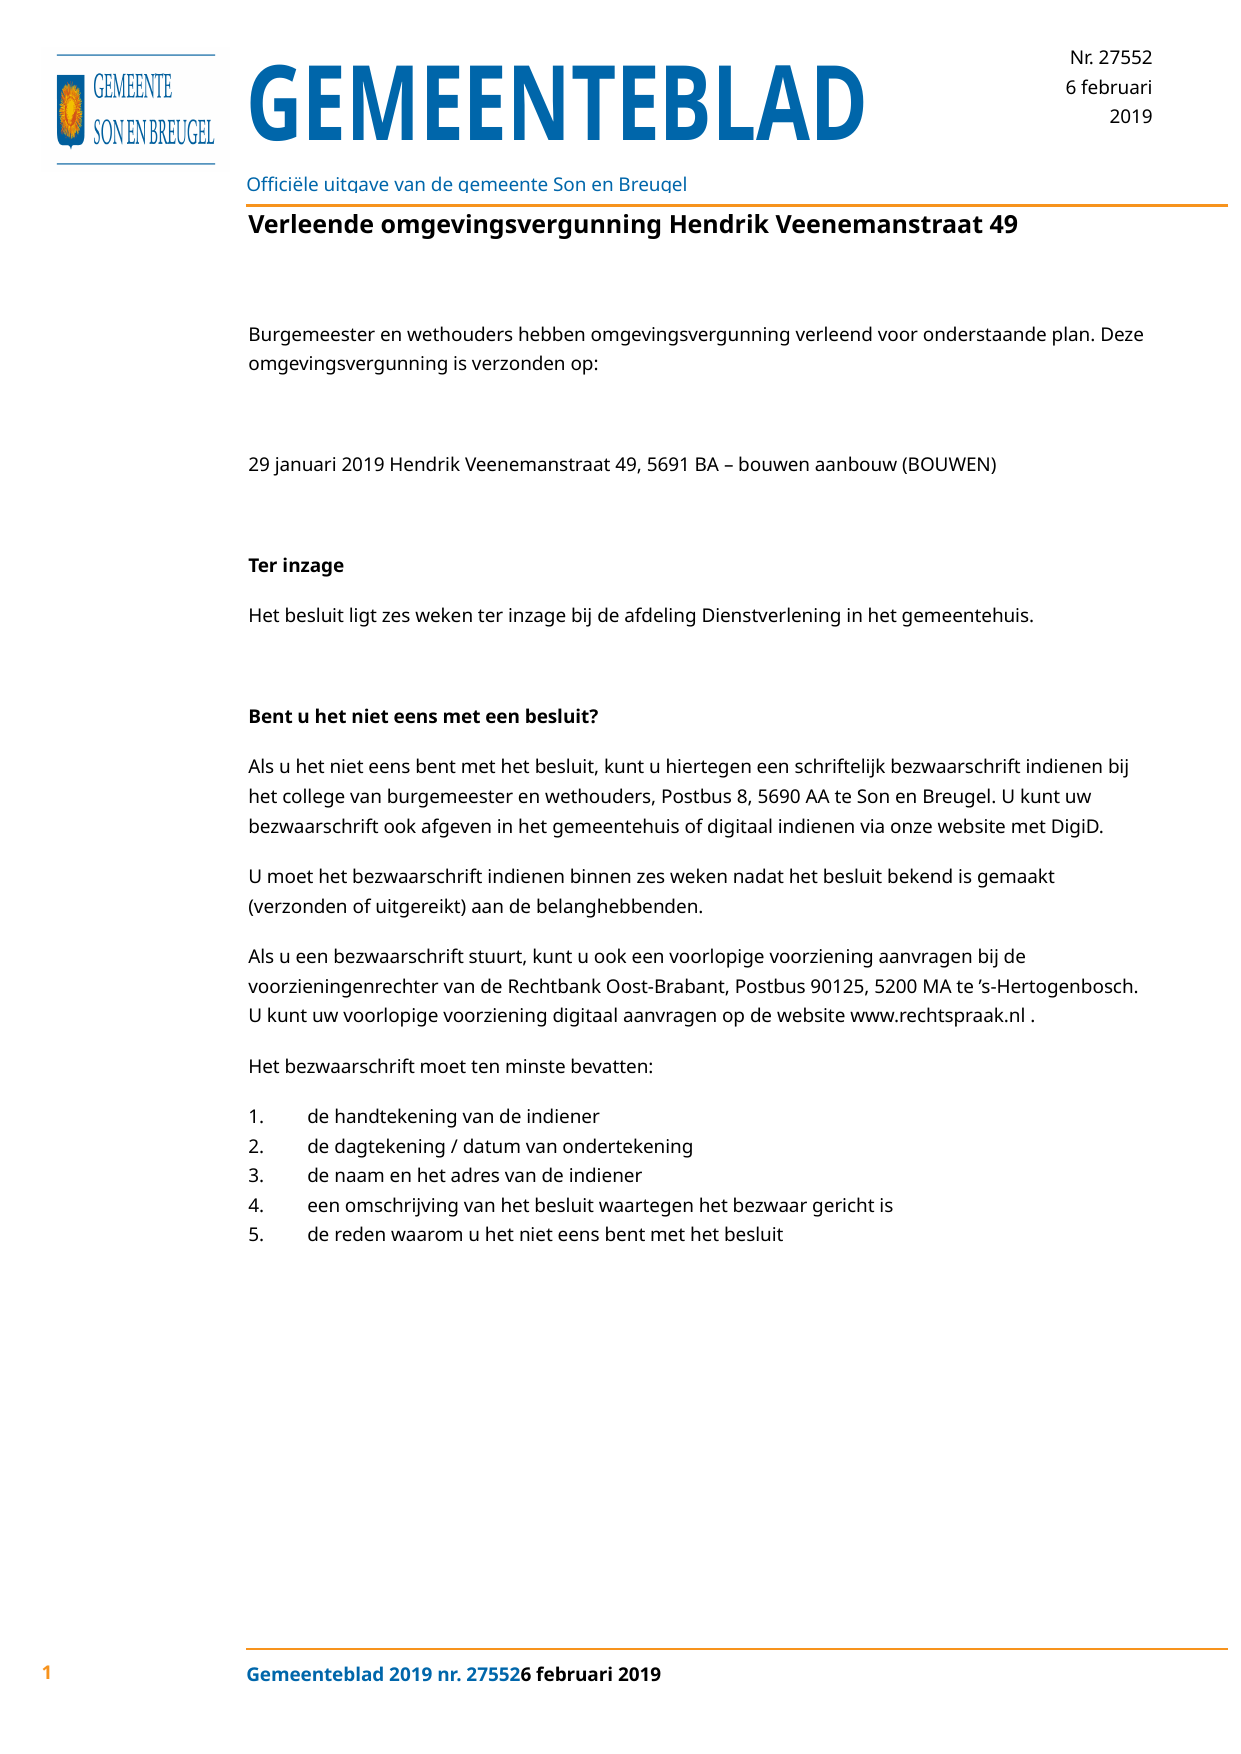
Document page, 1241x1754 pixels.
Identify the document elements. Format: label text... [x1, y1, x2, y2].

list de reden waarom u het niet eens bent met het besluit [248, 1222, 1152, 1247]
text Als u het niet eens bent met het besluit, kunt u hiertegen een schriftelijk bezwaarschrift indienen bij het college van burgemeester en wethouders, Postbus 8, 5690 AA te Son en Breugel. U kunt uw bezwaarschrift ook afgeven in het gemeentehuis of digitaal indienen via onze website met DigiD. [248, 754, 1152, 838]
list de naam en het adres van de indiener [248, 1162, 1152, 1188]
text Als u een bezwaarschrift stuurt, kunt u ook een voorlopige voorziening aanvragen bij de voorzieningenrechter van de Rechtbank Oost-Brabant, Postbus 90125, 5200 MA te ’s-Hertogenbosch. U kunt uw voorlopige voorziening digitaal aanvragen op de website www.rechtspraak.nl . [248, 943, 1152, 1028]
text Verleende omgevingsvergunning Hendrik Veenemanstraat 49 [248, 207, 1152, 241]
list een omschrijving van het besluit waartegen het bezwaar gericht is [248, 1192, 1152, 1218]
text 29 januari 2019 Hendrik Veenemanstraat 49, 5691 BA – bouwen aanbouw (BOUWEN) [248, 451, 1152, 477]
list de dagtekening / datum van ondertekening [248, 1133, 1152, 1158]
text Ter inzage [248, 552, 1152, 578]
text Bent u het niet eens met een besluit? [248, 703, 1152, 729]
text Het besluit ligt zes weken ter inzage bij de afdeling Dienstverlening in het gemeentehuis. [248, 602, 1152, 628]
text Burgemeester en wethouders hebben omgevingsvergunning verleend voor onderstaande plan. Deze omgevingsvergunning is verzonden op: [248, 321, 1152, 376]
text U moet het bezwaarschrift indienen binnen zes weken nadat het besluit bekend is gemaakt (verzonden of uitgereikt) aan de belanghebbenden. [248, 863, 1152, 918]
text Het bezwaarschrift moet ten minste bevatten: [248, 1053, 1152, 1078]
list de handtekening van de indiener [248, 1103, 1152, 1129]
picture [41, 47, 231, 172]
